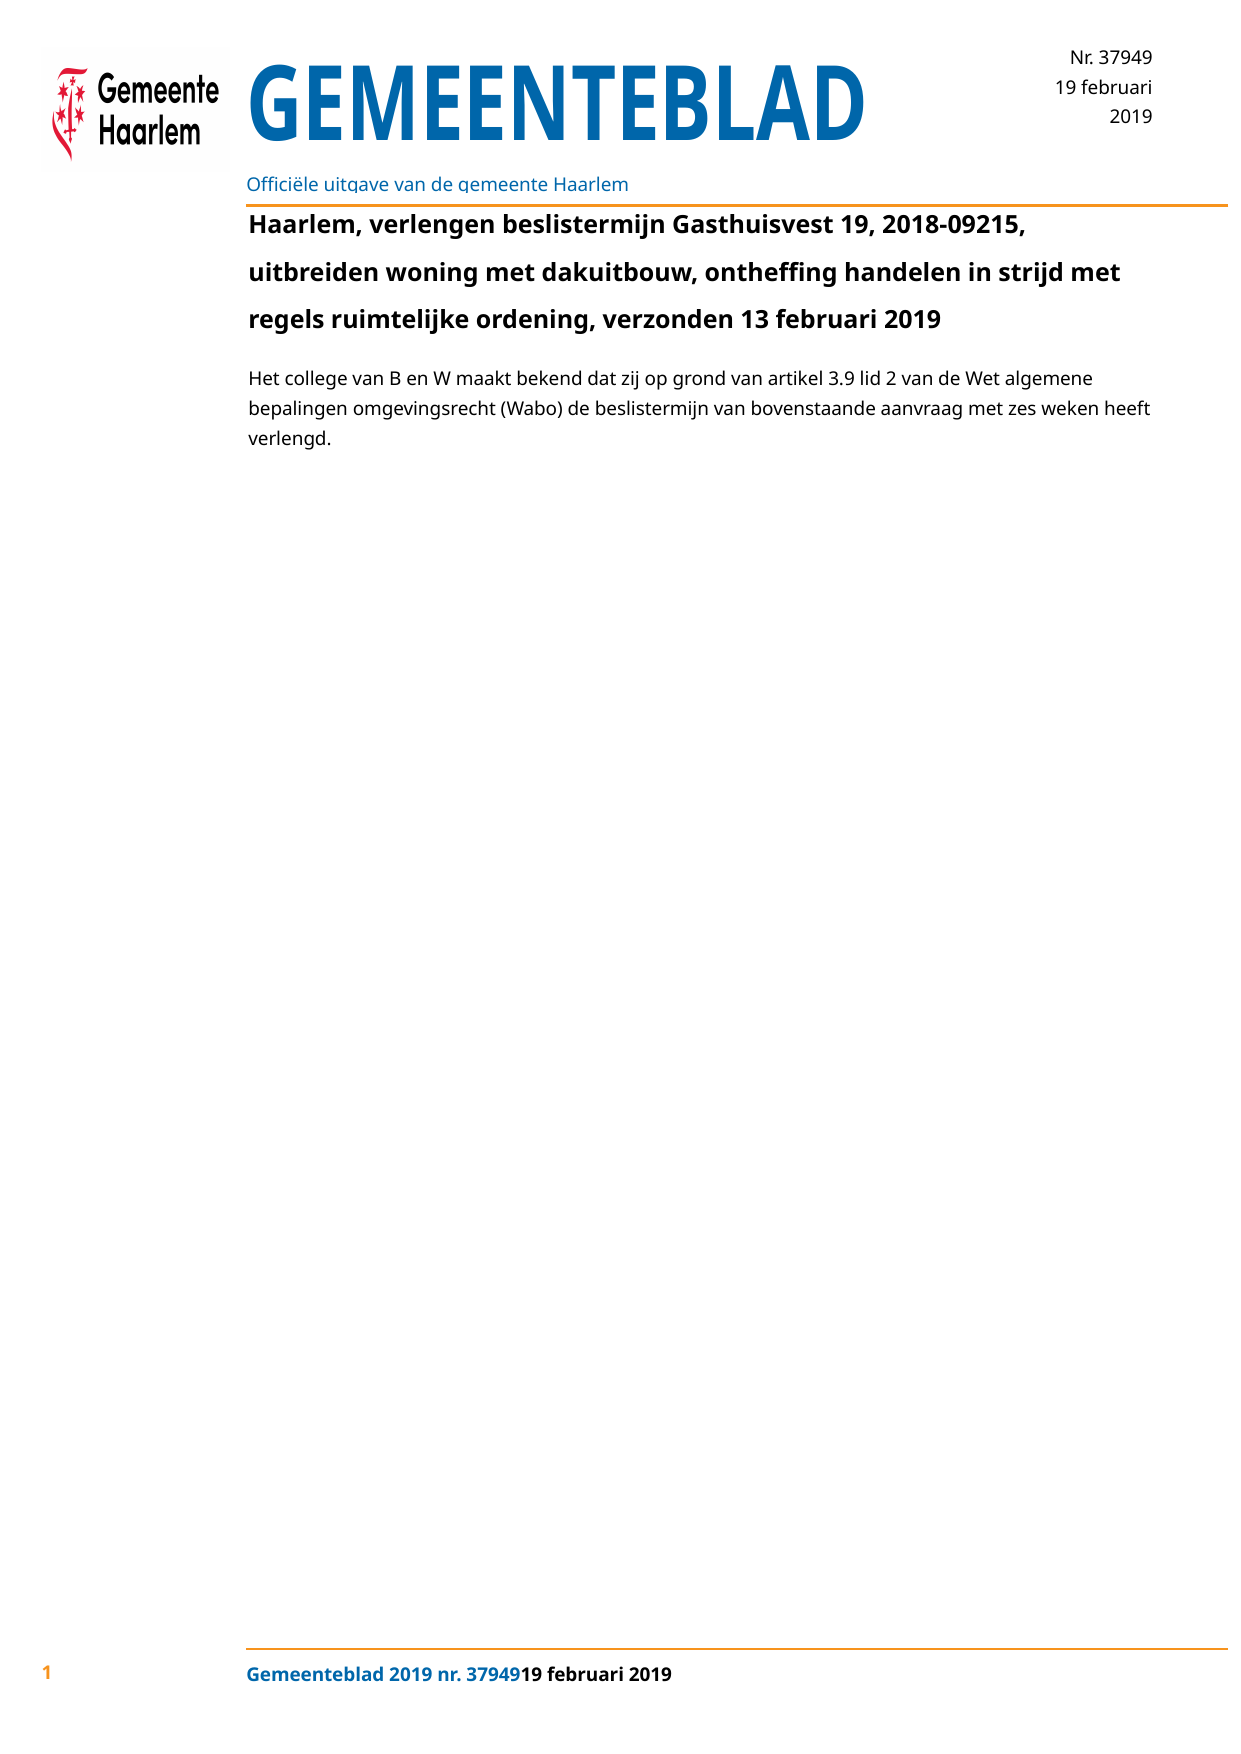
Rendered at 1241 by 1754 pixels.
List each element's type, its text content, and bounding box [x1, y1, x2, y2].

picture [41, 47, 231, 172]
text Het college van B en W maakt bekend dat zij op grond van artikel 3.9 lid 2 van de Wet algemene bepalingen omgevingsrecht (Wabo) de beslistermijn van bovenstaande aanvraag met zes weken heeft verlengd. [248, 366, 1152, 450]
text Haarlem, verlengen beslistermijn Gasthuisvest 19, 2018-09215, uitbreiden woning met dakuitbouw, ontheffing handelen in strijd met regels ruimtelijke ordening, verzonden 13 februari 2019 [248, 207, 1152, 336]
